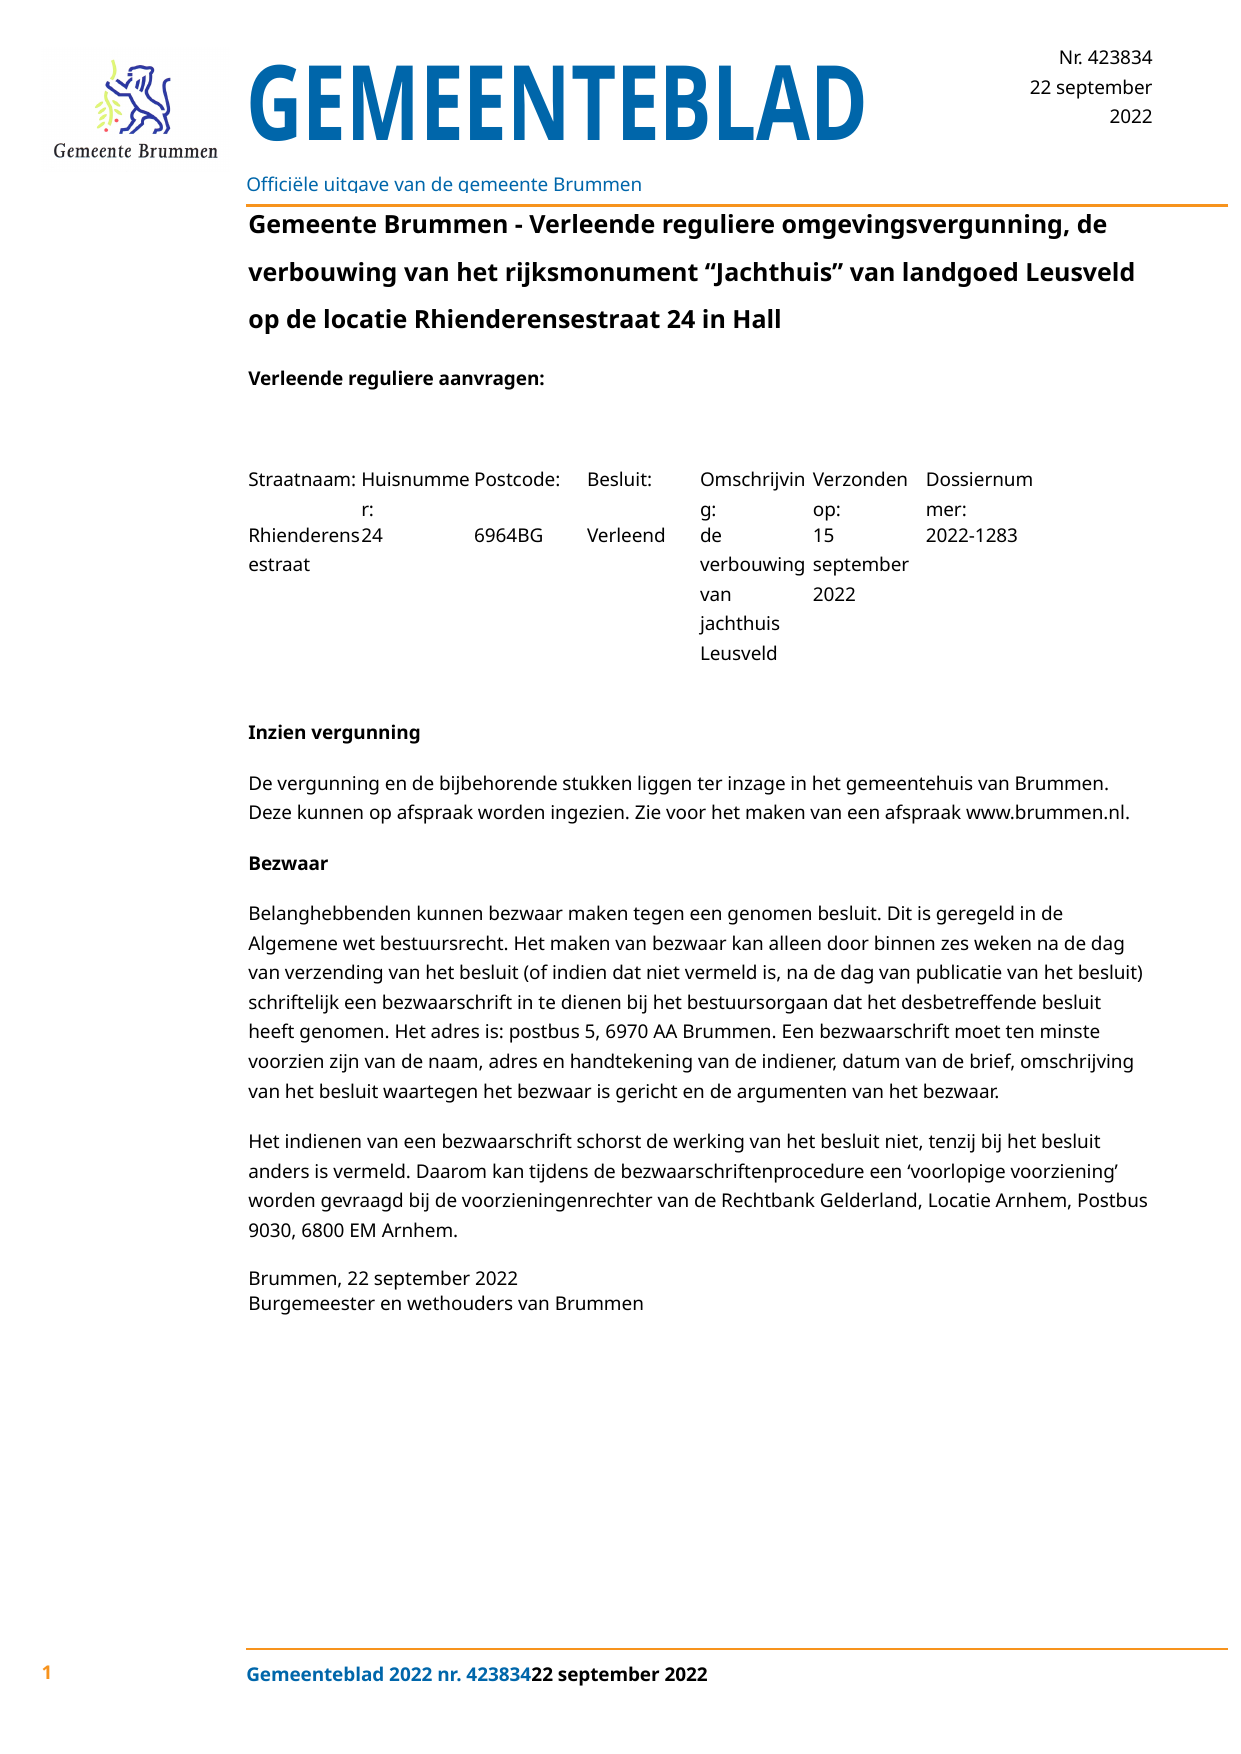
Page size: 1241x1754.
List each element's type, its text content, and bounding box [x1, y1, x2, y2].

table_header Omschrijving: [700, 466, 813, 522]
table_header Postcode: [474, 466, 587, 522]
table_cell 24 [361, 522, 474, 666]
table_header Verzonden op: [813, 466, 926, 522]
table_header Huisnummer: [361, 466, 474, 522]
text Burgemeester en wethouders van Brummen [248, 1291, 1152, 1316]
text Bezwaar [248, 850, 1152, 876]
text Brummen, 22 september 2022 [248, 1265, 1152, 1291]
table_cell Verleend [587, 522, 700, 666]
table_header Dossiernummer: [926, 466, 1038, 522]
text De vergunning en de bijbehorende stukken liggen ter inzage in het gemeentehuis van Brummen. Deze kunnen op afspraak worden ingezien. Zie voor het maken van een afspraak www.brummen.nl. [248, 770, 1152, 825]
text Het indienen van een bezwaarschrift schorst de werking van het besluit niet, tenzij bij het besluit anders is vermeld. Daarom kan tijdens de bezwaarschriftenprocedure een ‘voorlopige voorziening’ worden gevraagd bij de voorzieningenrechter van de Rechtbank Gelderland, Locatie Arnhem, Postbus 9030, 6800 EM Arnhem. [248, 1128, 1152, 1243]
text Gemeente Brummen - Verleende reguliere omgevingsvergunning, de verbouwing van het rijksmonument “Jachthuis” van landgoed Leusveld op de locatie Rhienderensestraat 24 in Hall [248, 207, 1152, 336]
table_cell 2022-1283 [926, 522, 1038, 666]
table_cell [1039, 522, 1152, 666]
table_header Besluit: [587, 466, 700, 522]
table_header Straatnaam: [248, 466, 361, 522]
text Verleende reguliere aanvragen: [248, 366, 1152, 391]
table_header [1039, 466, 1152, 522]
table_cell 15 september 2022 [813, 522, 926, 666]
picture [41, 47, 231, 172]
table_cell de verbouwing van jachthuis Leusveld [700, 522, 813, 666]
text Inzien vergunning [248, 719, 1152, 745]
table_cell Rhienderensestraat [248, 522, 361, 666]
table_cell 6964BG [474, 522, 587, 666]
text Belanghebbenden kunnen bezwaar maken tegen een genomen besluit. Dit is geregeld in de Algemene wet bestuursrecht. Het maken van bezwaar kan alleen door binnen zes weken na de dag van verzending van het besluit (of indien dat niet vermeld is, na de dag van publicatie van het besluit) schriftelijk een bezwaarschrift in te dienen bij het bestuursorgaan dat het desbetreffende besluit heeft genomen. Het adres is: postbus 5, 6970 AA Brummen. Een bezwaarschrift moet ten minste voorzien zijn van de naam, adres en handtekening van de indiener, datum van de brief, omschrijving van het besluit waartegen het bezwaar is gericht en de argumenten van het bezwaar. [248, 900, 1152, 1103]
